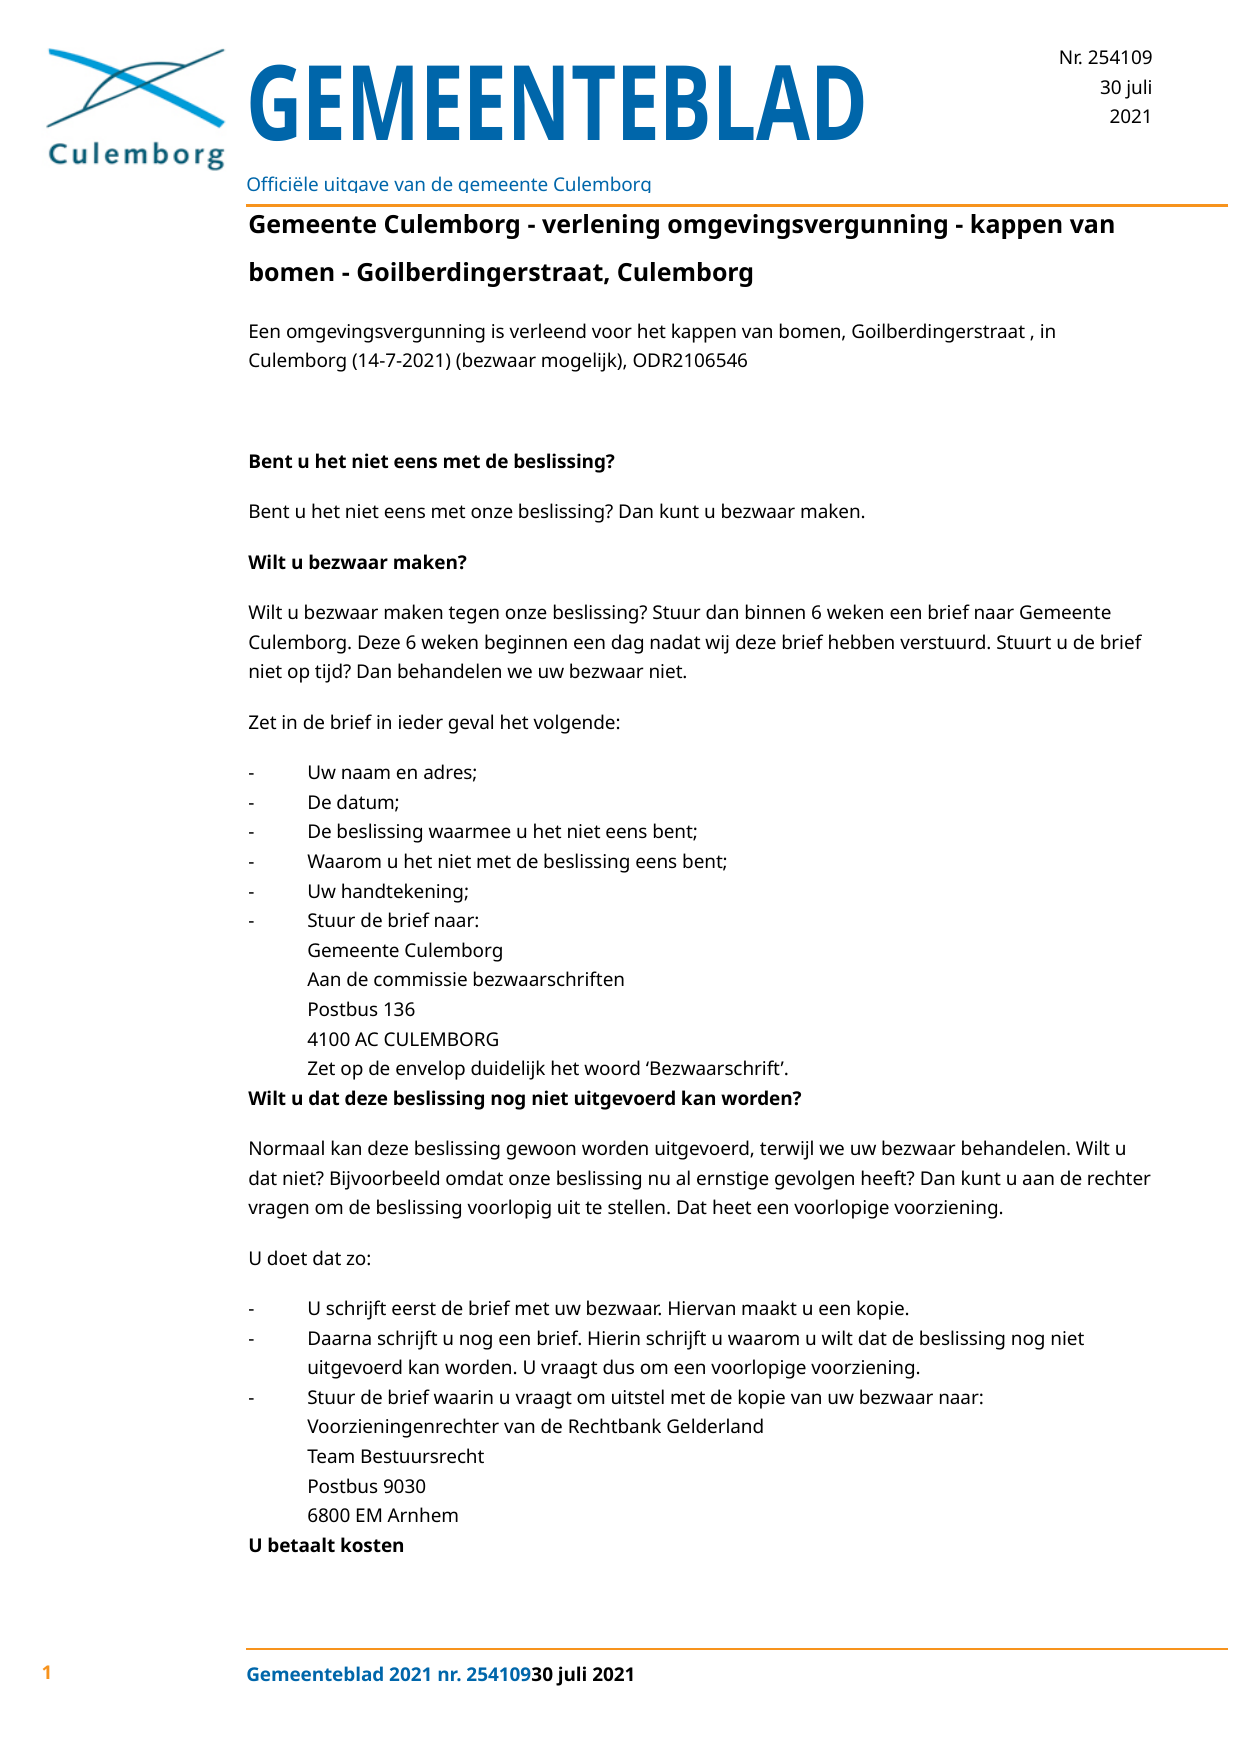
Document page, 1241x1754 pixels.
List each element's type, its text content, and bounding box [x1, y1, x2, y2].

picture [41, 47, 231, 172]
list Postbus 9030 [248, 1473, 1152, 1499]
list Aan de commissie bezwaarschriften [248, 967, 1152, 992]
list De datum; [248, 789, 1152, 815]
list 6800 EM Arnhem [248, 1502, 1152, 1528]
text Wilt u bezwaar maken tegen onze beslissing? Stuur dan binnen 6 weken een brief naar Gemeente Culemborg. Deze 6 weken beginnen een dag nadat wij deze brief hebben verstuurd. Stuurt u de brief niet op tijd? Dan behandelen we uw bezwaar niet. [248, 599, 1152, 684]
list Waarom u het niet met de beslissing eens bent; [248, 848, 1152, 874]
list Uw handtekening; [248, 878, 1152, 904]
text Bent u het niet eens met de beslissing? [248, 448, 1152, 474]
list Daarna schrijft u nog een brief. Hierin schrijft u waarom u wilt dat de beslissing nog niet uitgevoerd kan worden. U vraagt dus om een voorlopige voorziening. [248, 1325, 1152, 1380]
text U doet dat zo: [248, 1245, 1152, 1271]
list Team Bestuursrecht [248, 1443, 1152, 1469]
text Wilt u bezwaar maken? [248, 549, 1152, 575]
list U schrijft eerst de brief met uw bezwaar. Hiervan maakt u een kopie. [248, 1295, 1152, 1321]
list De beslissing waarmee u het niet eens bent; [248, 819, 1152, 844]
text U betaalt kosten [248, 1532, 1152, 1558]
text Gemeente Culemborg - verlening omgevingsvergunning - kappen van bomen - Goilberdingerstraat, Culemborg [248, 207, 1152, 288]
text Normaal kan deze beslissing gewoon worden uitgevoerd, terwijl we uw bezwaar behandelen. Wilt u dat niet? Bijvoorbeeld omdat onze beslissing nu al ernstige gevolgen heeft? Dan kunt u aan de rechter vragen om de beslissing voorlopig uit te stellen. Dat heet een voorlopige voorziening. [248, 1135, 1152, 1220]
list Postbus 136 [248, 996, 1152, 1022]
list 4100 AC CULEMBORG [248, 1026, 1152, 1052]
list Uw naam en adres; [248, 759, 1152, 785]
list Stuur de brief naar: [248, 907, 1152, 933]
list Gemeente Culemborg [248, 937, 1152, 963]
list Zet op de envelop duidelijk het woord ‘Bezwaarschrift’. [248, 1055, 1152, 1081]
list Stuur de brief waarin u vraagt om uitstel met de kopie van uw bezwaar naar: [248, 1384, 1152, 1410]
text Bent u het niet eens met onze beslissing? Dan kunt u bezwaar maken. [248, 499, 1152, 524]
text Zet in de brief in ieder geval het volgende: [248, 709, 1152, 735]
text Wilt u dat deze beslissing nog niet uitgevoerd kan worden? [248, 1085, 1152, 1111]
list Voorzieningenrechter van de Rechtbank Gelderland [248, 1414, 1152, 1439]
text Een omgevingsvergunning is verleend voor het kappen van bomen, Goilberdingerstraat , in Culemborg (14-7-2021) (bezwaar mogelijk), ODR2106546 [248, 318, 1152, 373]
